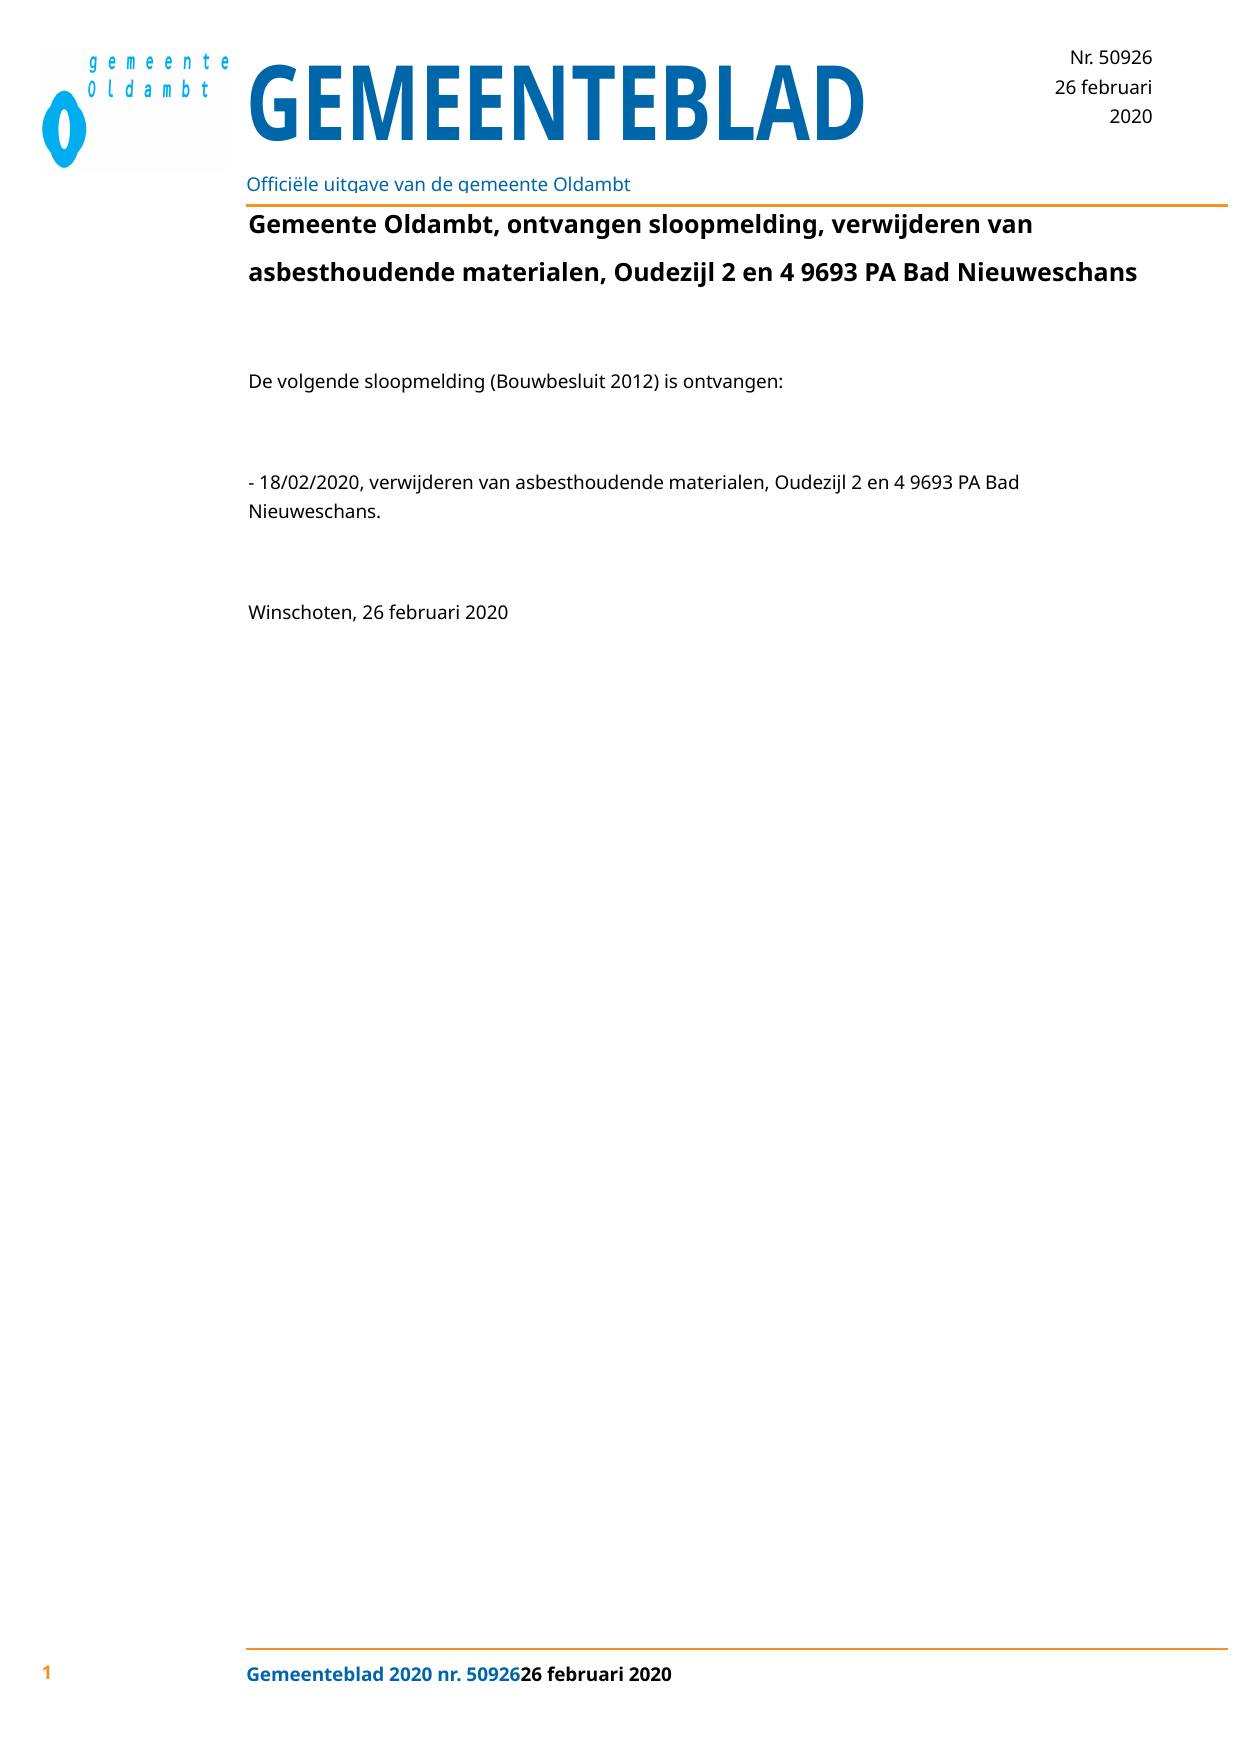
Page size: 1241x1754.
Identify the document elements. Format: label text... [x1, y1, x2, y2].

text Gemeente Oldambt, ontvangen sloopmelding, verwijderen van asbesthoudende materialen, Oudezijl 2 en 4 9693 PA Bad Nieuweschans [248, 207, 1152, 288]
text De volgende sloopmelding (Bouwbesluit 2012) is ontvangen: [248, 368, 1152, 394]
text - 18/02/2020, verwijderen van asbesthoudende materialen, Oudezijl 2 en 4 9693 PA Bad Nieuweschans. [248, 469, 1152, 524]
picture [41, 47, 231, 172]
text Winschoten, 26 februari 2020 [248, 599, 1152, 625]
